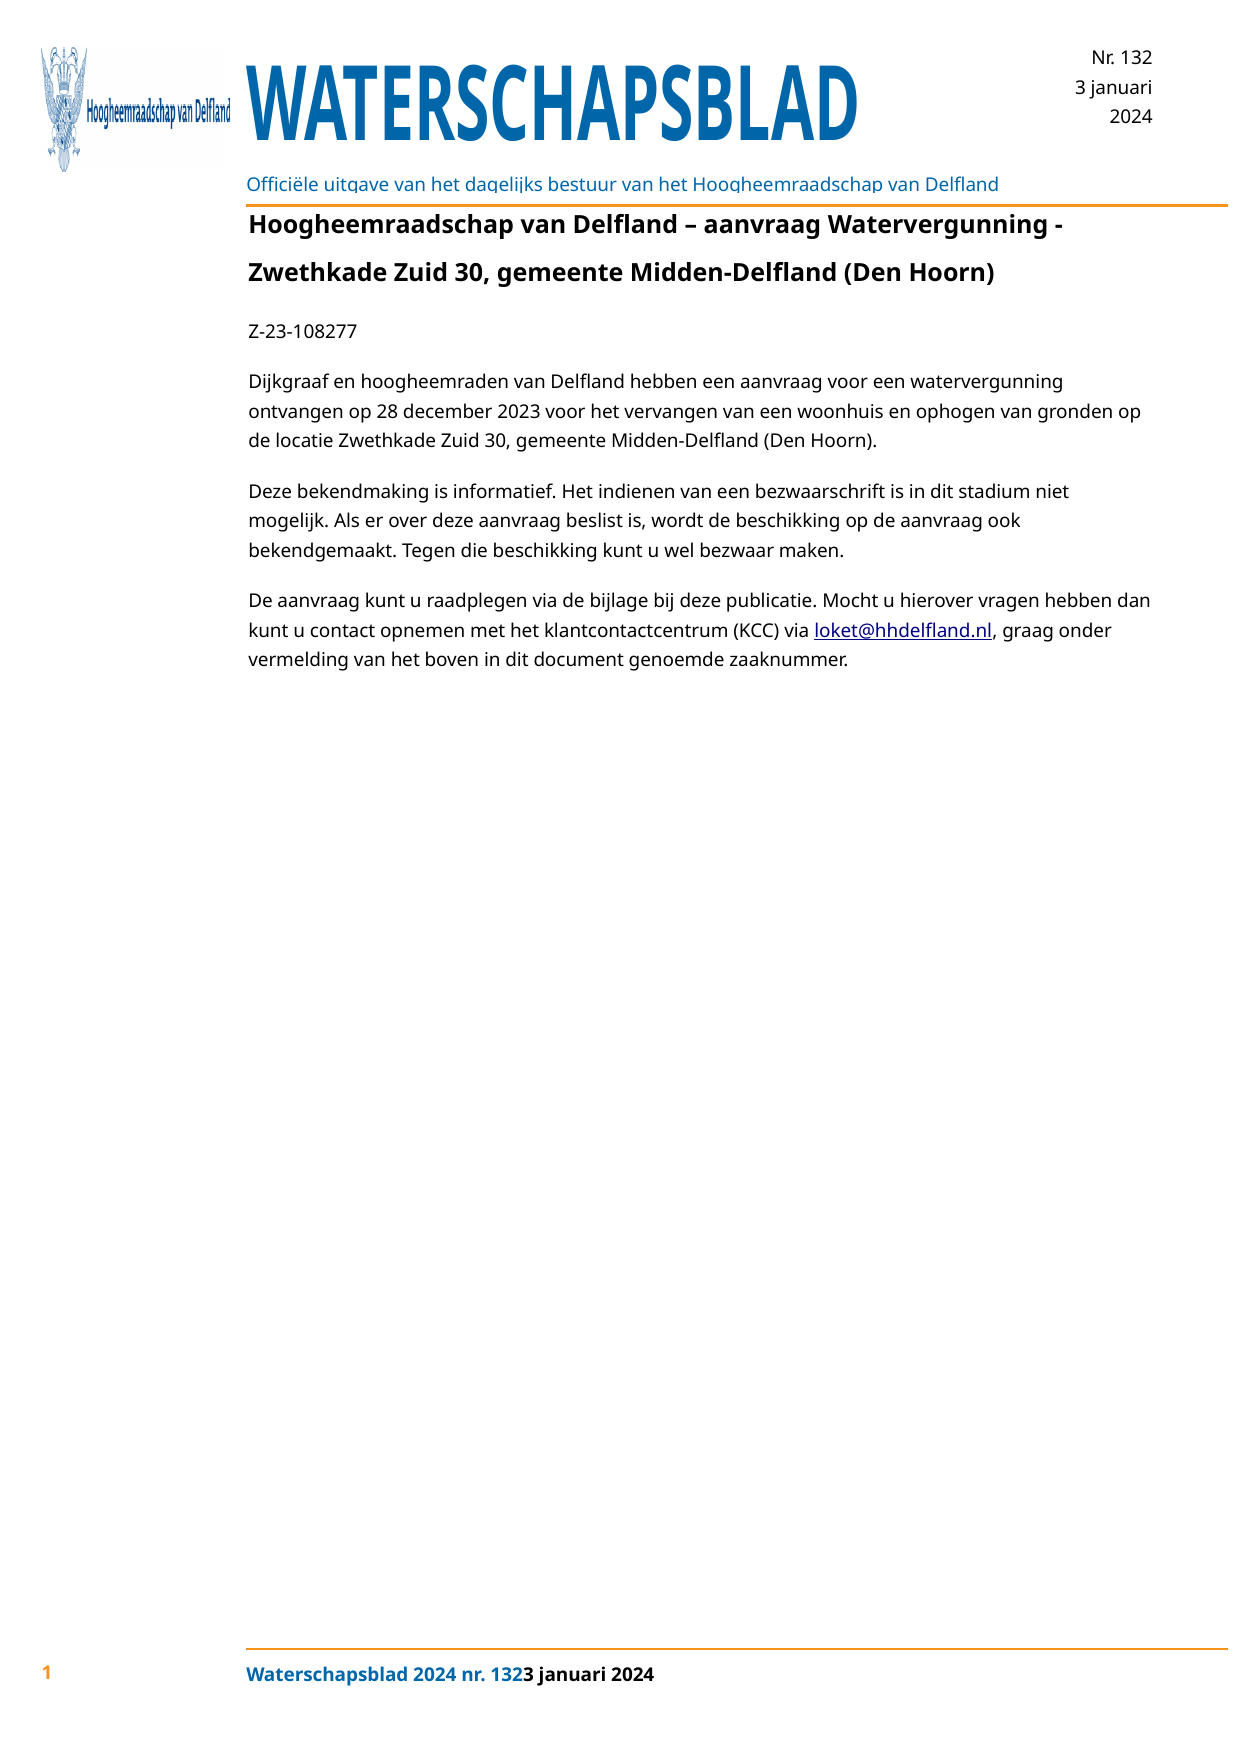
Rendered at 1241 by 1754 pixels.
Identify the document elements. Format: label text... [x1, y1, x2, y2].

text Deze bekendmaking is informatief. Het indienen van een bezwaarschrift is in dit stadium niet mogelijk. Als er over deze aanvraag beslist is, wordt de beschikking op de aanvraag ook bekendgemaakt. Tegen die beschikking kunt u wel bezwaar maken. [248, 478, 1152, 563]
picture [41, 47, 231, 172]
text Z-23-108277 [248, 318, 1152, 344]
text De aanvraag kunt u raadplegen via de bijlage bij deze publicatie. Mocht u hierover vragen hebben dan kunt u contact opnemen met het klantcontactcentrum (KCC) via loket@hhdelfland.nl, graag onder vermelding van het boven in dit document genoemde zaaknummer. [248, 587, 1152, 672]
text Hoogheemraadschap van Delfland – aanvraag Watervergunning - Zwethkade Zuid 30, gemeente Midden-Delfland (Den Hoorn) [248, 207, 1152, 288]
text Dijkgraaf en hoogheemraden van Delfland hebben een aanvraag voor een watervergunning ontvangen op 28 december 2023 voor het vervangen van een woonhuis en ophogen van gronden op de locatie Zwethkade Zuid 30, gemeente Midden-Delfland (Den Hoorn). [248, 368, 1152, 453]
